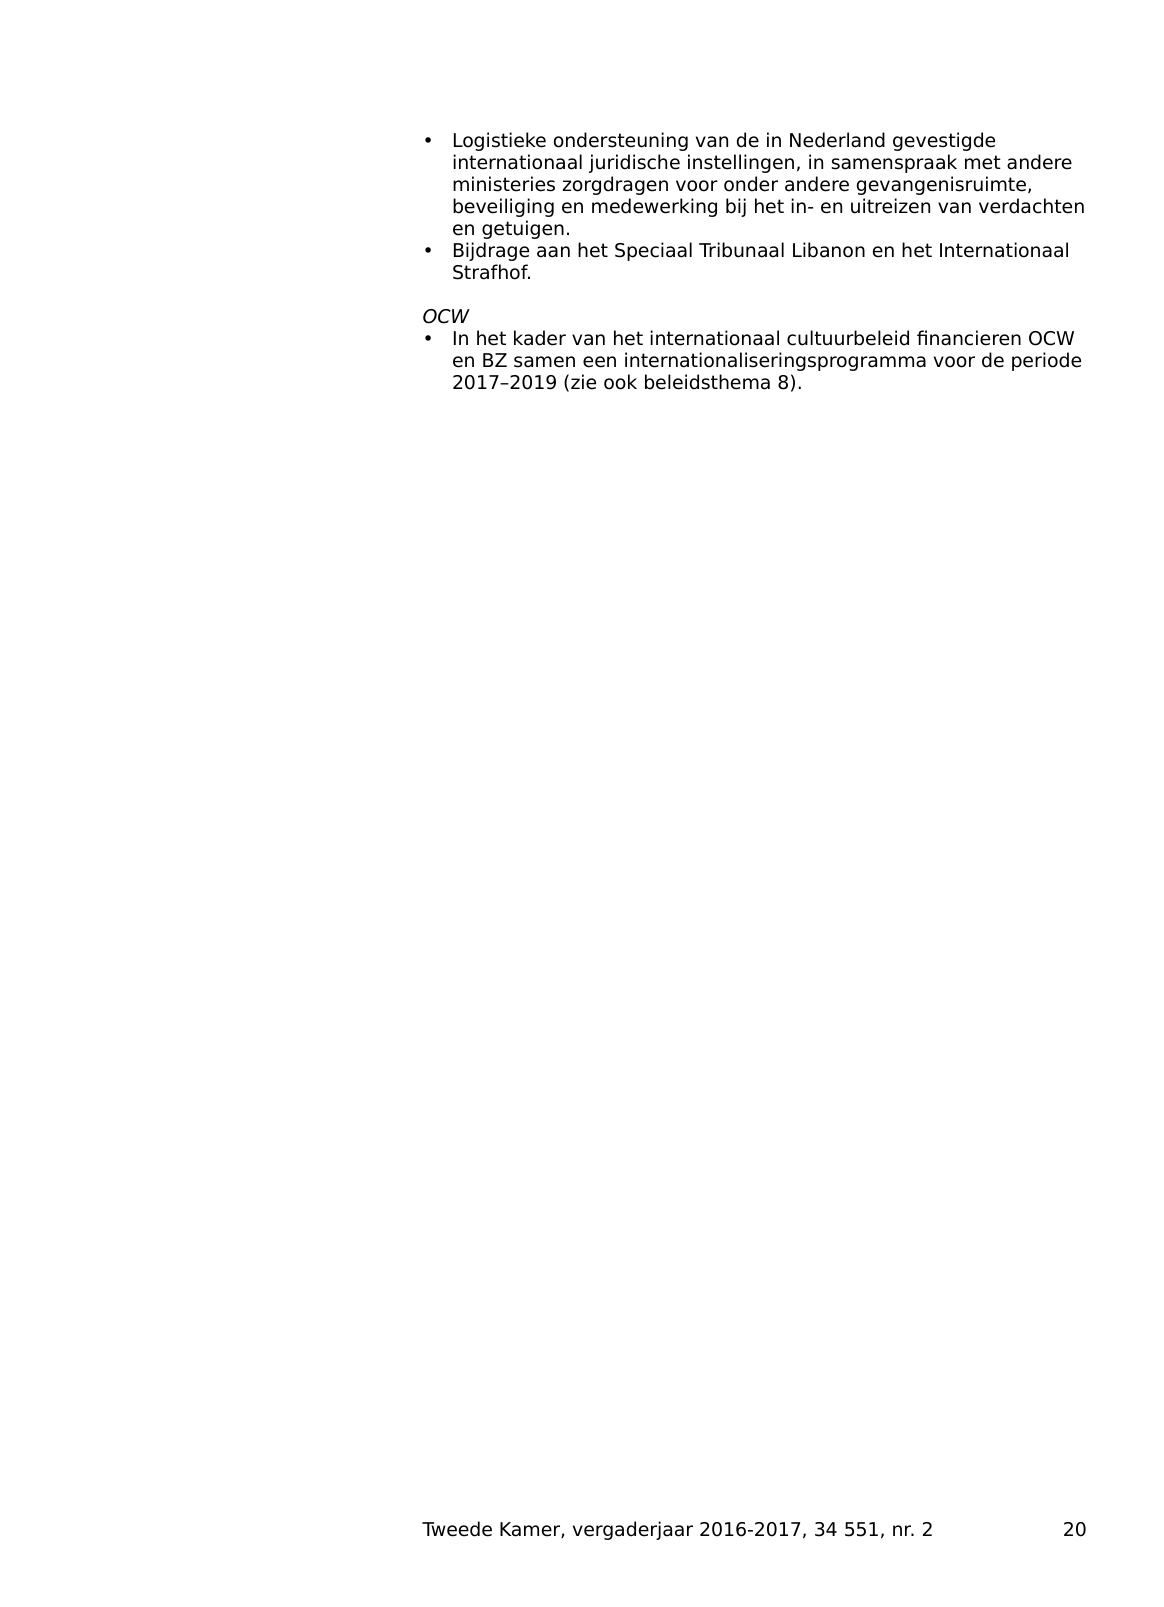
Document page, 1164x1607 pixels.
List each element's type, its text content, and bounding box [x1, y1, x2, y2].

subtitle OCW [422, 306, 1087, 328]
text • Bijdrage aan het Speciaal Tribunaal Libanon en het Internationaal Strafhof. [422, 240, 1087, 284]
text • Logistieke ondersteuning van de in Nederland gevestigde internationaal juridische instellingen, in samenspraak met andere ministeries zorgdragen voor onder andere gevangenisruimte, beveiliging en medewerking bij het in- en uitreizen van verdachten en getuigen. [422, 130, 1087, 240]
text • In het kader van het internationaal cultuurbeleid financieren OCW en BZ samen een internationaliseringsprogramma voor de periode 2017–2019 (zie ook beleidsthema 8). [422, 328, 1087, 394]
